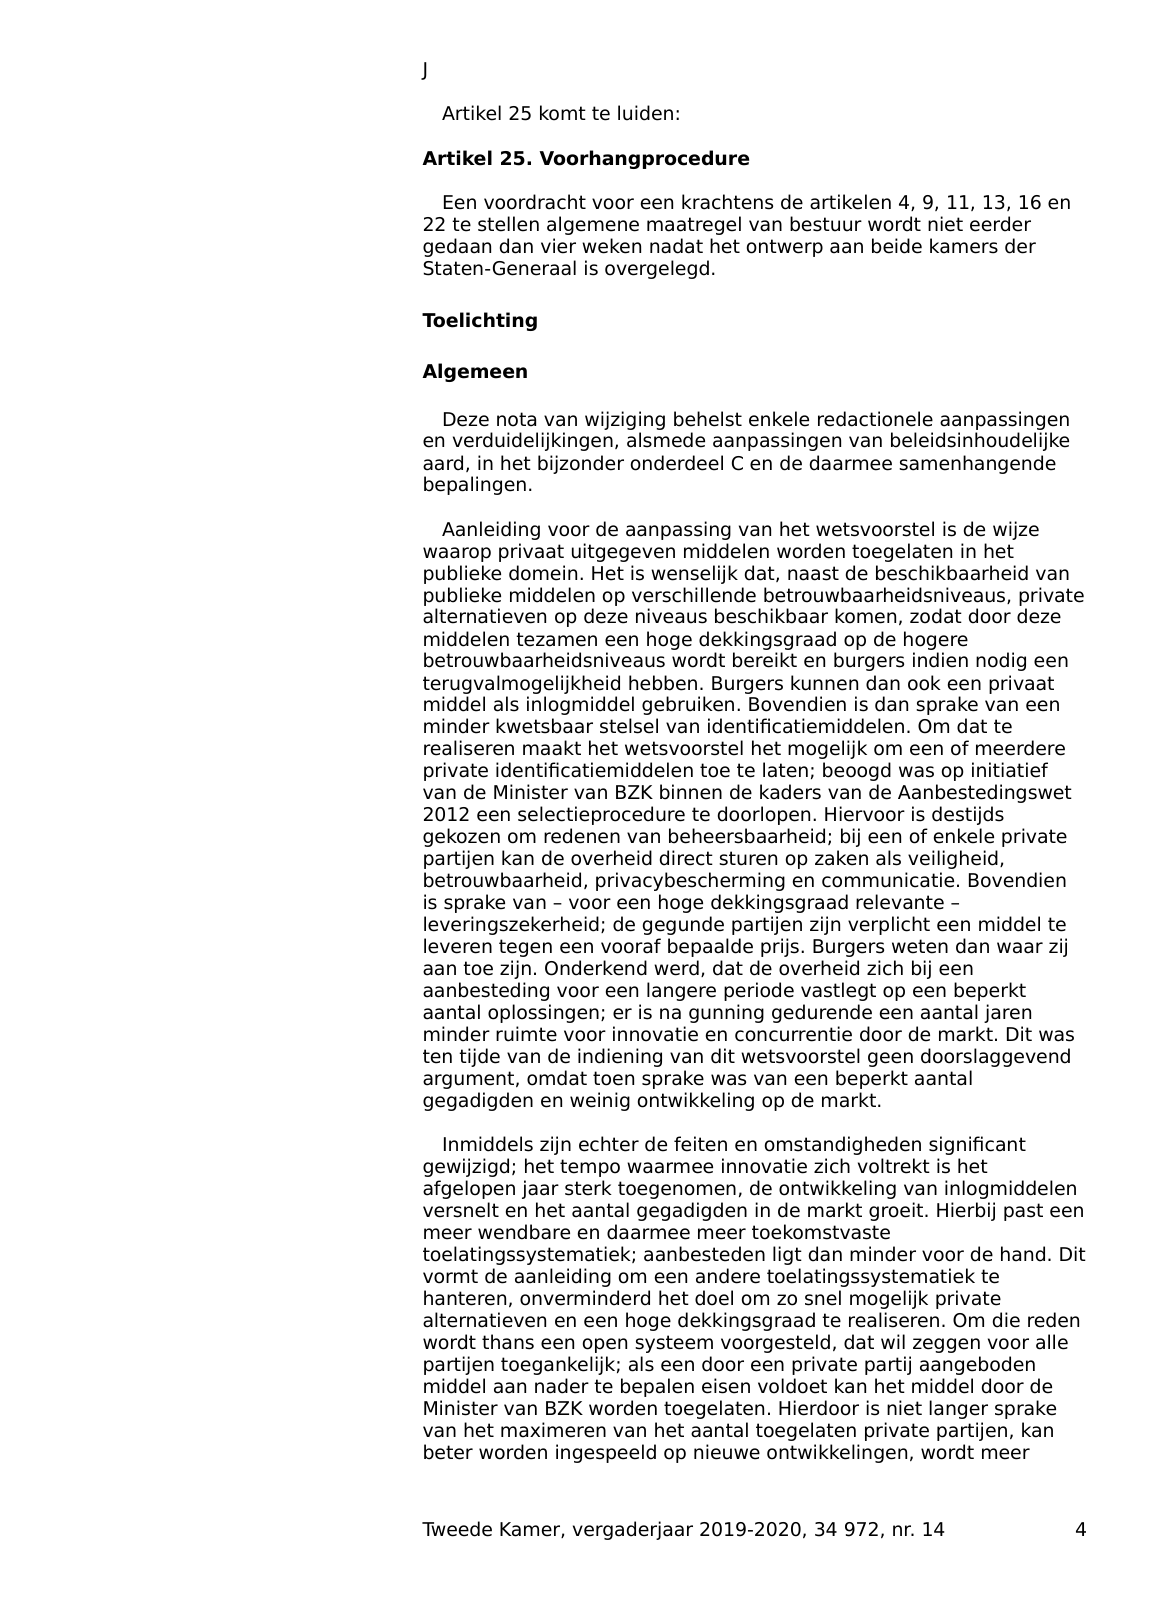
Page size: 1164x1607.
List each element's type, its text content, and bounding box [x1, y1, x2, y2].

text Aanleiding voor de aanpassing van het wetsvoorstel is de wijze waarop privaat uitgegeven middelen worden toegelaten in het publieke domein. Het is wenselijk dat, naast de beschikbaarheid van publieke middelen op verschillende betrouwbaarheidsniveaus, private alternatieven op deze niveaus beschikbaar komen, zodat door deze middelen tezamen een hoge dekkingsgraad op de hogere betrouwbaarheidsniveaus wordt bereikt en burgers indien nodig een terugvalmogelijkheid hebben. Burgers kunnen dan ook een privaat middel als inlogmiddel gebruiken. Bovendien is dan sprake van een minder kwetsbaar stelsel van identificatiemiddelen. Om dat te realiseren maakt het wetsvoorstel het mogelijk om een of meerdere private identificatiemiddelen toe te laten; beoogd was op initiatief van de Minister van BZK binnen de kaders van de Aanbestedingswet 2012 een selectieprocedure te doorlopen. Hiervoor is destijds gekozen om redenen van beheersbaarheid; bij een of enkele private partijen kan de overheid direct sturen op zaken als veiligheid, betrouwbaarheid, privacybescherming en communicatie. Bovendien is sprake van – voor een hoge dekkingsgraad relevante – leveringszekerheid; de gegunde partijen zijn verplicht een middel te leveren tegen een vooraf bepaalde prijs. Burgers weten dan waar zij aan toe zijn. Onderkend werd, dat de overheid zich bij een aanbesteding voor een langere periode vastlegt op een beperkt aantal oplossingen; er is na gunning gedurende een aantal jaren minder ruimte voor innovatie en concurrentie door de markt. Dit was ten tijde van de indiening van dit wetsvoorstel geen doorslaggevend argument, omdat toen sprake was van een beperkt aantal gegadigden en weinig ontwikkeling op de markt. [422, 518, 1087, 1112]
subtitle Algemeen [422, 361, 1087, 383]
text Artikel 25 komt te luiden: [422, 103, 1087, 125]
subtitle Toelichting [422, 309, 1087, 331]
text Deze nota van wijziging behelst enkele redactionele aanpassingen en verduidelijkingen, alsmede aanpassingen van beleidsinhoudelijke aard, in het bijzonder onderdeel C en de daarmee samenhangende bepalingen. [422, 408, 1087, 496]
text Een voordracht voor een krachtens de artikelen 4, 9, 11, 13, 16 en 22 te stellen algemene maatregel van bestuur wordt niet eerder gedaan dan vier weken nadat het ontwerp aan beide kamers der Staten-Generaal is overgelegd. [422, 192, 1087, 279]
subtitle Artikel 25. Voorhangprocedure [422, 147, 1087, 169]
subtitle J [422, 59, 1087, 81]
text Inmiddels zijn echter de feiten en omstandigheden significant gewijzigd; het tempo waarmee innovatie zich voltrekt is het afgelopen jaar sterk toegenomen, de ontwikkeling van inlogmiddelen versnelt en het aantal gegadigden in de markt groeit. Hierbij past een meer wendbare en daarmee meer toekomstvaste toelatingssystematiek; aanbesteden ligt dan minder voor de hand. Dit vormt de aanleiding om een andere toelatingssystematiek te hanteren, onverminderd het doel om zo snel mogelijk private alternatieven en een hoge dekkingsgraad te realiseren. Om die reden wordt thans een open systeem voorgesteld, dat wil zeggen voor alle partijen toegankelijk; als een door een private partij aangeboden middel aan nader te bepalen eisen voldoet kan het middel door de Minister van BZK worden toegelaten. Hierdoor is niet langer sprake van het maximeren van het aantal toegelaten private partijen, kan beter worden ingespeeld op nieuwe ontwikkelingen, wordt meer [422, 1134, 1087, 1464]
